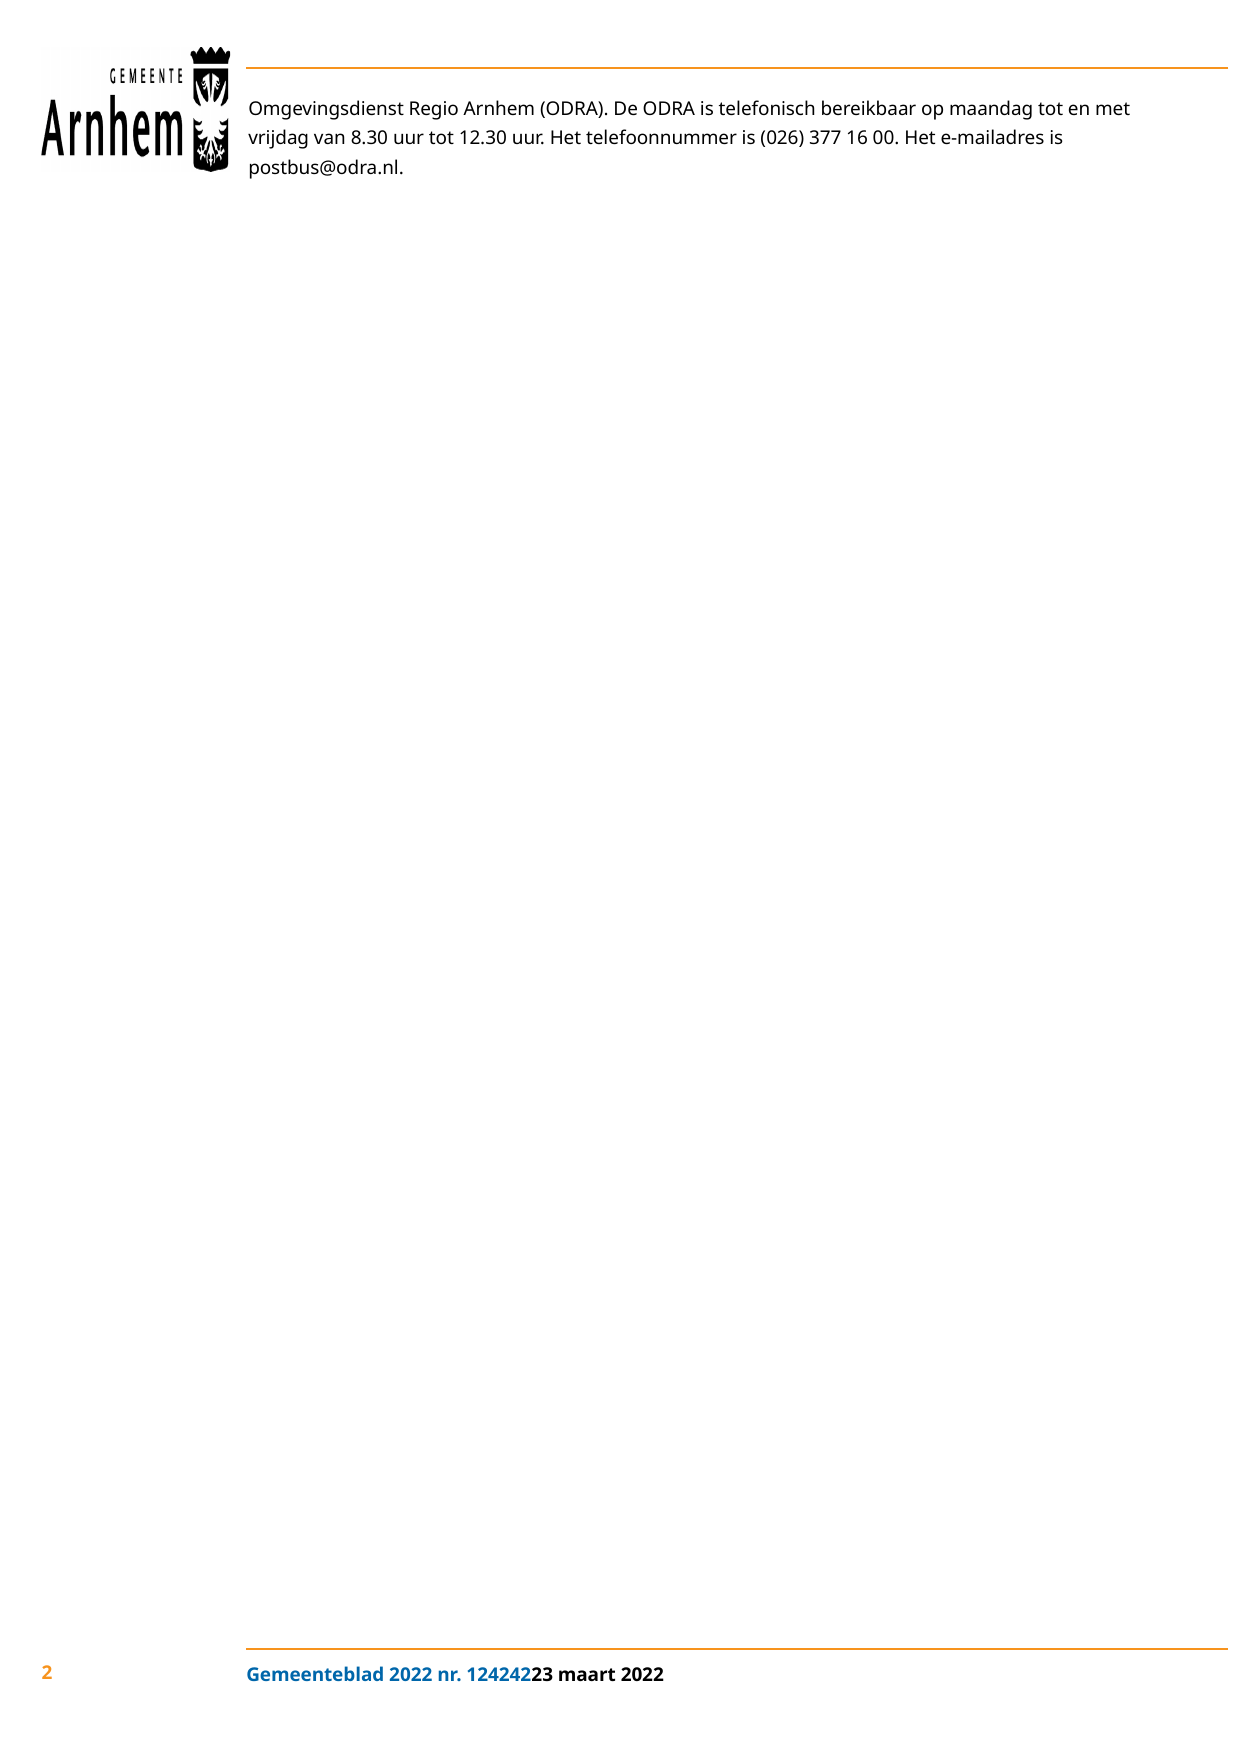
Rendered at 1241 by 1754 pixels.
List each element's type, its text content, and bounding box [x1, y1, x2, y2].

text Omgevingsdienst Regio Arnhem (ODRA). De ODRA is telefonisch bereikbaar op maandag tot en met vrijdag van 8.30 uur tot 12.30 uur. Het telefoonnummer is (026) 377 16 00. Het e-mailadres is postbus@odra.nl. [248, 95, 1152, 180]
picture [41, 47, 231, 172]
